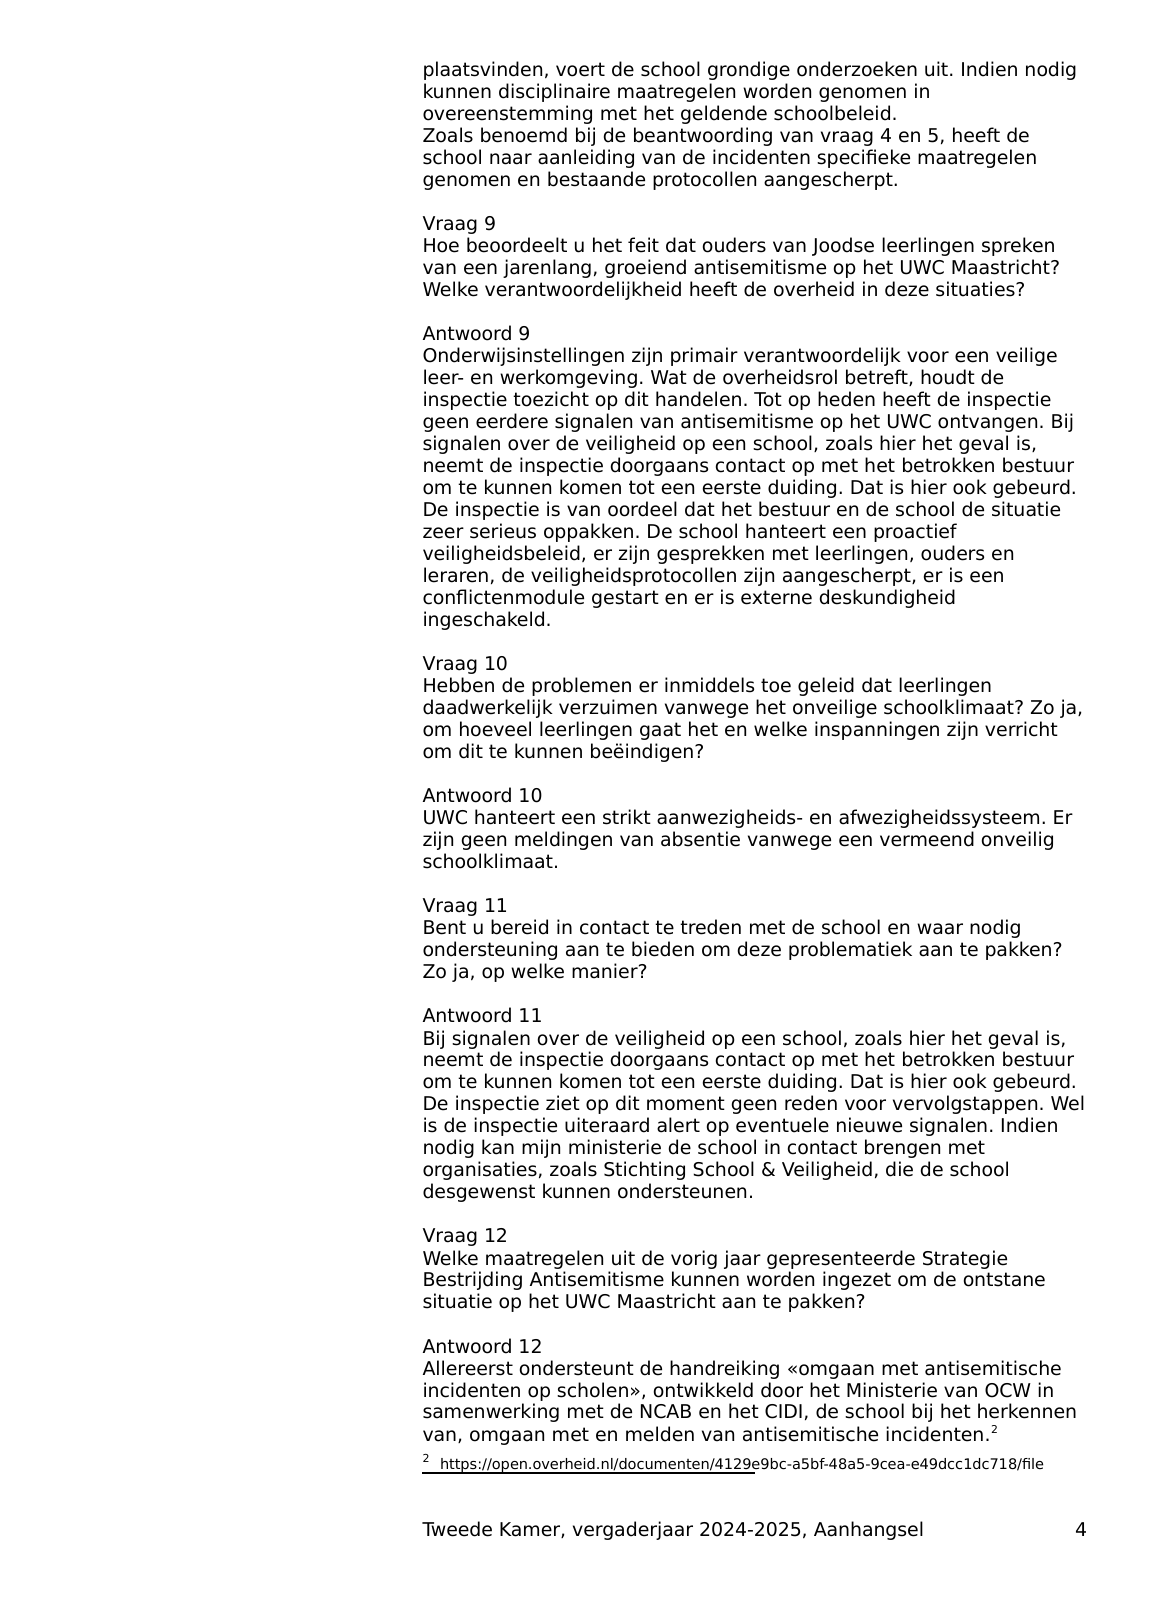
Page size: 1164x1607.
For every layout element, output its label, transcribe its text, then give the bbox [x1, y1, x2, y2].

text Antwoord 10 [422, 785, 1087, 807]
text Antwoord 9 [422, 323, 1087, 345]
text plaatsvinden, voert de school grondige onderzoeken uit. Indien nodig kunnen disciplinaire maatregelen worden genomen in overeenstemming met het geldende schoolbeleid. [422, 59, 1087, 125]
text Allereerst ondersteunt de handreiking «omgaan met antisemitische incidenten op scholen», ontwikkeld door het Ministerie van OCW in samenwerking met de NCAB en het CIDI, de school bij het herkennen van, omgaan met en melden van antisemitische incidenten. [422, 1357, 1087, 1445]
text Antwoord 12 [422, 1336, 1087, 1357]
text Onderwijsinstellingen zijn primair verantwoordelijk voor een veilige leer- en werkomgeving. Wat de overheidsrol betreft, houdt de inspectie toezicht op dit handelen. Tot op heden heeft de inspectie geen eerdere signalen van antisemitisme op het UWC ontvangen. Bij signalen over de veiligheid op een school, zoals hier het geval is, neemt de inspectie doorgaans contact op met het betrokken bestuur om te kunnen komen tot een eerste duiding. Dat is hier ook gebeurd. De inspectie is van oordeel dat het bestuur en de school de situatie zeer serieus oppakken. De school hanteert een proactief veiligheidsbeleid, er zijn gesprekken met leerlingen, ouders en leraren, de veiligheidsprotocollen zijn aangescherpt, er is een conflictenmodule gestart en er is externe deskundigheid ingeschakeld. [422, 345, 1087, 631]
text Vraag 12 [422, 1225, 1087, 1247]
text Vraag 10 [422, 653, 1087, 675]
text https://open.overheid.nl/documenten/4129e9bc-a5bf-48a5-9cea-e49dcc1dc718/file [422, 1452, 1087, 1474]
text Zoals benoemd bij de beantwoording van vraag 4 en 5, heeft de school naar aanleiding van de incidenten specifieke maatregelen genomen en bestaande protocollen aangescherpt. [422, 125, 1087, 191]
text Antwoord 11 [422, 1005, 1087, 1027]
text Vraag 9 [422, 213, 1087, 235]
text Hebben de problemen er inmiddels toe geleid dat leerlingen daadwerkelijk verzuimen vanwege het onveilige schoolklimaat? Zo ja, om hoeveel leerlingen gaat het en welke inspanningen zijn verricht om dit te kunnen beëindigen? [422, 675, 1087, 763]
text UWC hanteert een strikt aanwezigheids- en afwezigheidssysteem. Er zijn geen meldingen van absentie vanwege een vermeend onveilig schoolklimaat. [422, 807, 1087, 873]
text Bent u bereid in contact te treden met de school en waar nodig ondersteuning aan te bieden om deze problematiek aan te pakken? Zo ja, op welke manier? [422, 917, 1087, 983]
text Hoe beoordeelt u het feit dat ouders van Joodse leerlingen spreken van een jarenlang, groeiend antisemitisme op het UWC Maastricht? Welke verantwoordelijkheid heeft de overheid in deze situaties? [422, 235, 1087, 301]
text Welke maatregelen uit de vorig jaar gepresenteerde Strategie Bestrijding Antisemitisme kunnen worden ingezet om de ontstane situatie op het UWC Maastricht aan te pakken? [422, 1247, 1087, 1313]
text Bij signalen over de veiligheid op een school, zoals hier het geval is, neemt de inspectie doorgaans contact op met het betrokken bestuur om te kunnen komen tot een eerste duiding. Dat is hier ook gebeurd. De inspectie ziet op dit moment geen reden voor vervolgstappen. Wel is de inspectie uiteraard alert op eventuele nieuwe signalen. Indien nodig kan mijn ministerie de school in contact brengen met organisaties, zoals Stichting School & Veiligheid, die de school desgewenst kunnen ondersteunen. [422, 1027, 1087, 1203]
text Vraag 11 [422, 895, 1087, 917]
